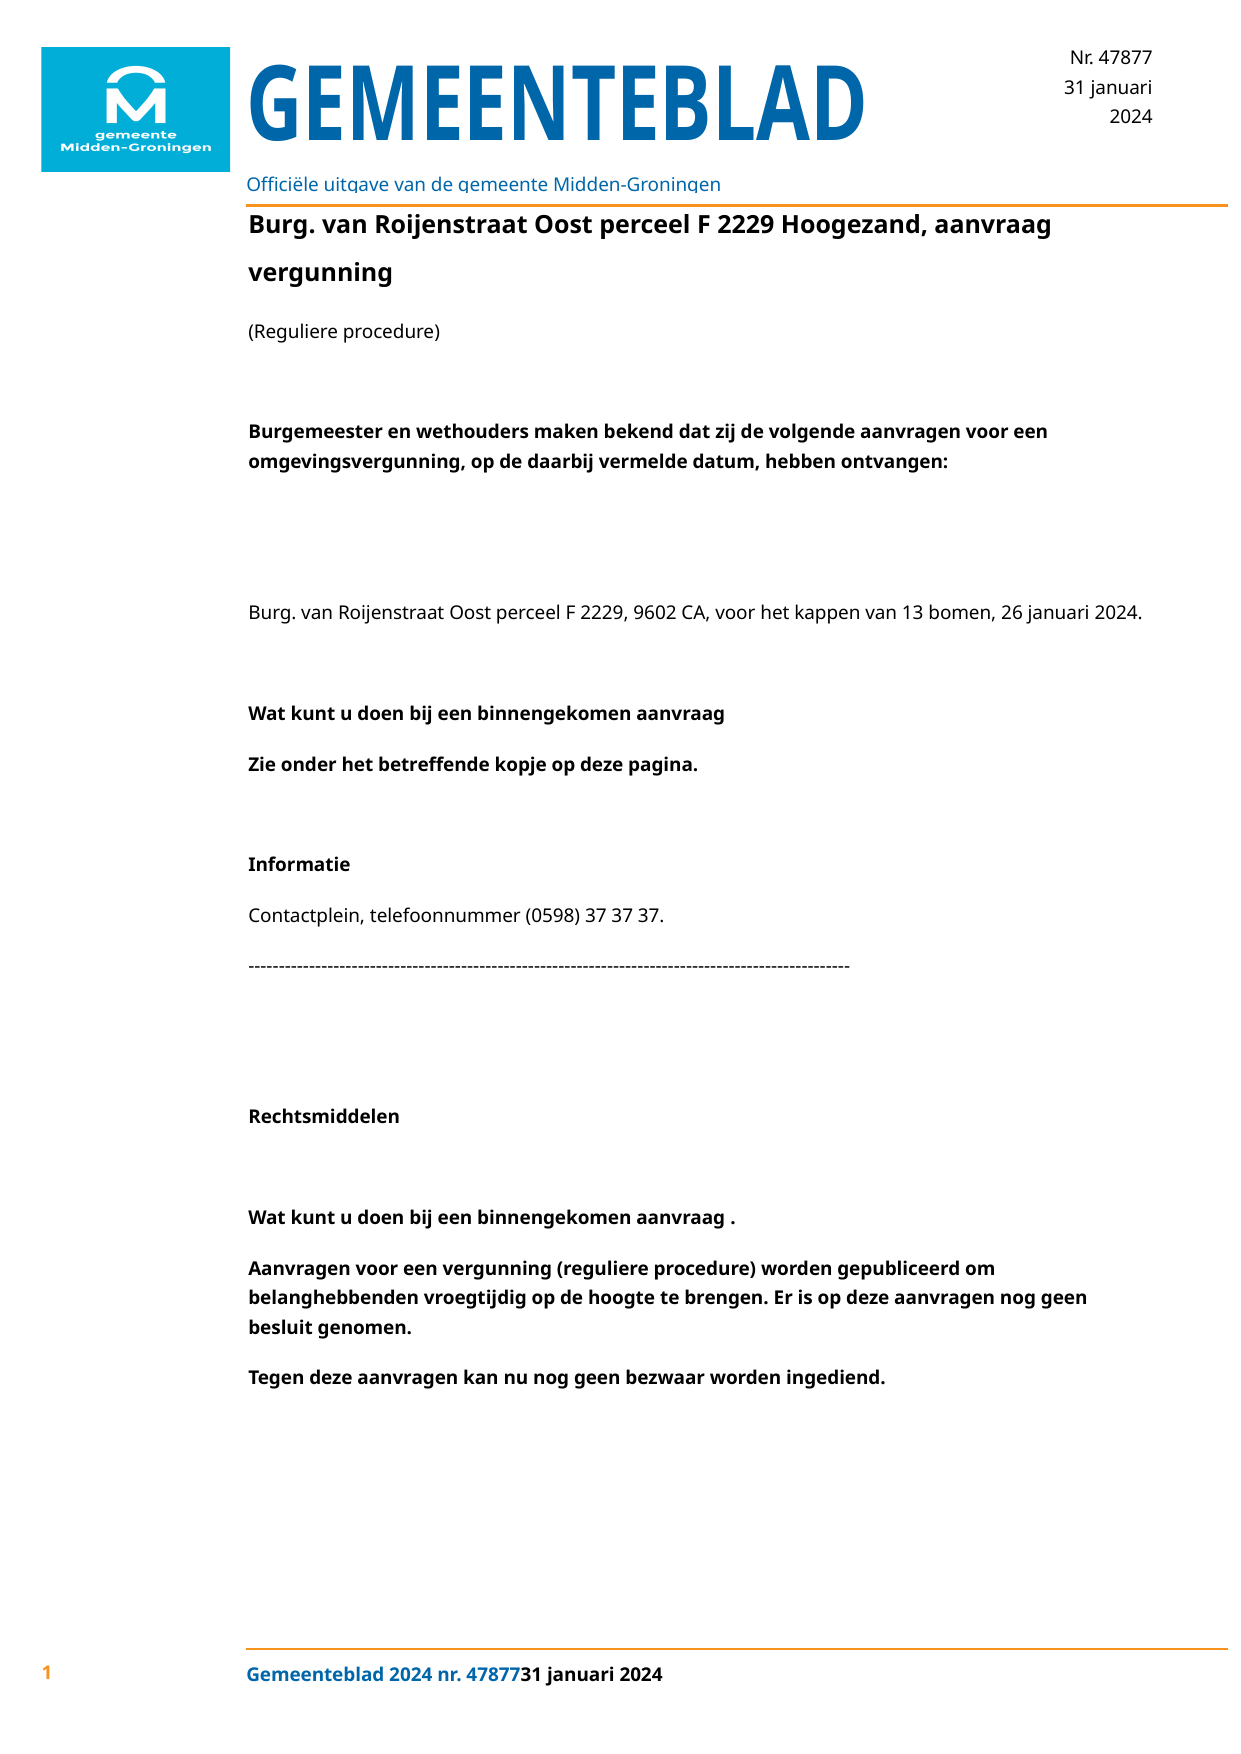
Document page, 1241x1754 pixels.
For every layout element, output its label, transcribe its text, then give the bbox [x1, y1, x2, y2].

text (Reguliere procedure) [248, 318, 1152, 344]
text Informatie [248, 852, 1152, 877]
text Burg. van Roijenstraat Oost perceel F 2229, 9602 CA, voor het kappen van 13 bomen, 26 januari 2024. [248, 599, 1152, 625]
text Wat kunt u doen bij een binnengekomen aanvraag . [248, 1204, 1152, 1230]
text Zie onder het betreffende kopje op deze pagina. [248, 751, 1152, 777]
text Burgemeester en wethouders maken bekend dat zij de volgende aanvragen voor een omgevingsvergunning, op de daarbij vermelde datum, hebben ontvangen: [248, 419, 1152, 474]
picture [184, 146, 190, 153]
text Aanvragen voor een vergunning (reguliere procedure) worden gepubliceerd om belanghebbenden vroegtijdig op de hoogte te brengen. Er is op deze aanvragen nog geen besluit genomen. [248, 1255, 1152, 1340]
text Tegen deze aanvragen kan nu nog geen bezwaar worden ingediend. [248, 1364, 1152, 1390]
text --------------------------------------------------------------------------------------------------- [248, 952, 1152, 978]
text Burg. van Roijenstraat Oost perceel F 2229 Hoogezand, aanvraag vergunning [248, 207, 1152, 288]
text Rechtsmiddelen [248, 1104, 1152, 1129]
picture [108, 66, 164, 82]
picture [107, 89, 165, 122]
text Contactplein, telefoonnummer (0598) 37 37 37. [248, 902, 1152, 928]
text Wat kunt u doen bij een binnengekomen aanvraag [248, 700, 1152, 726]
